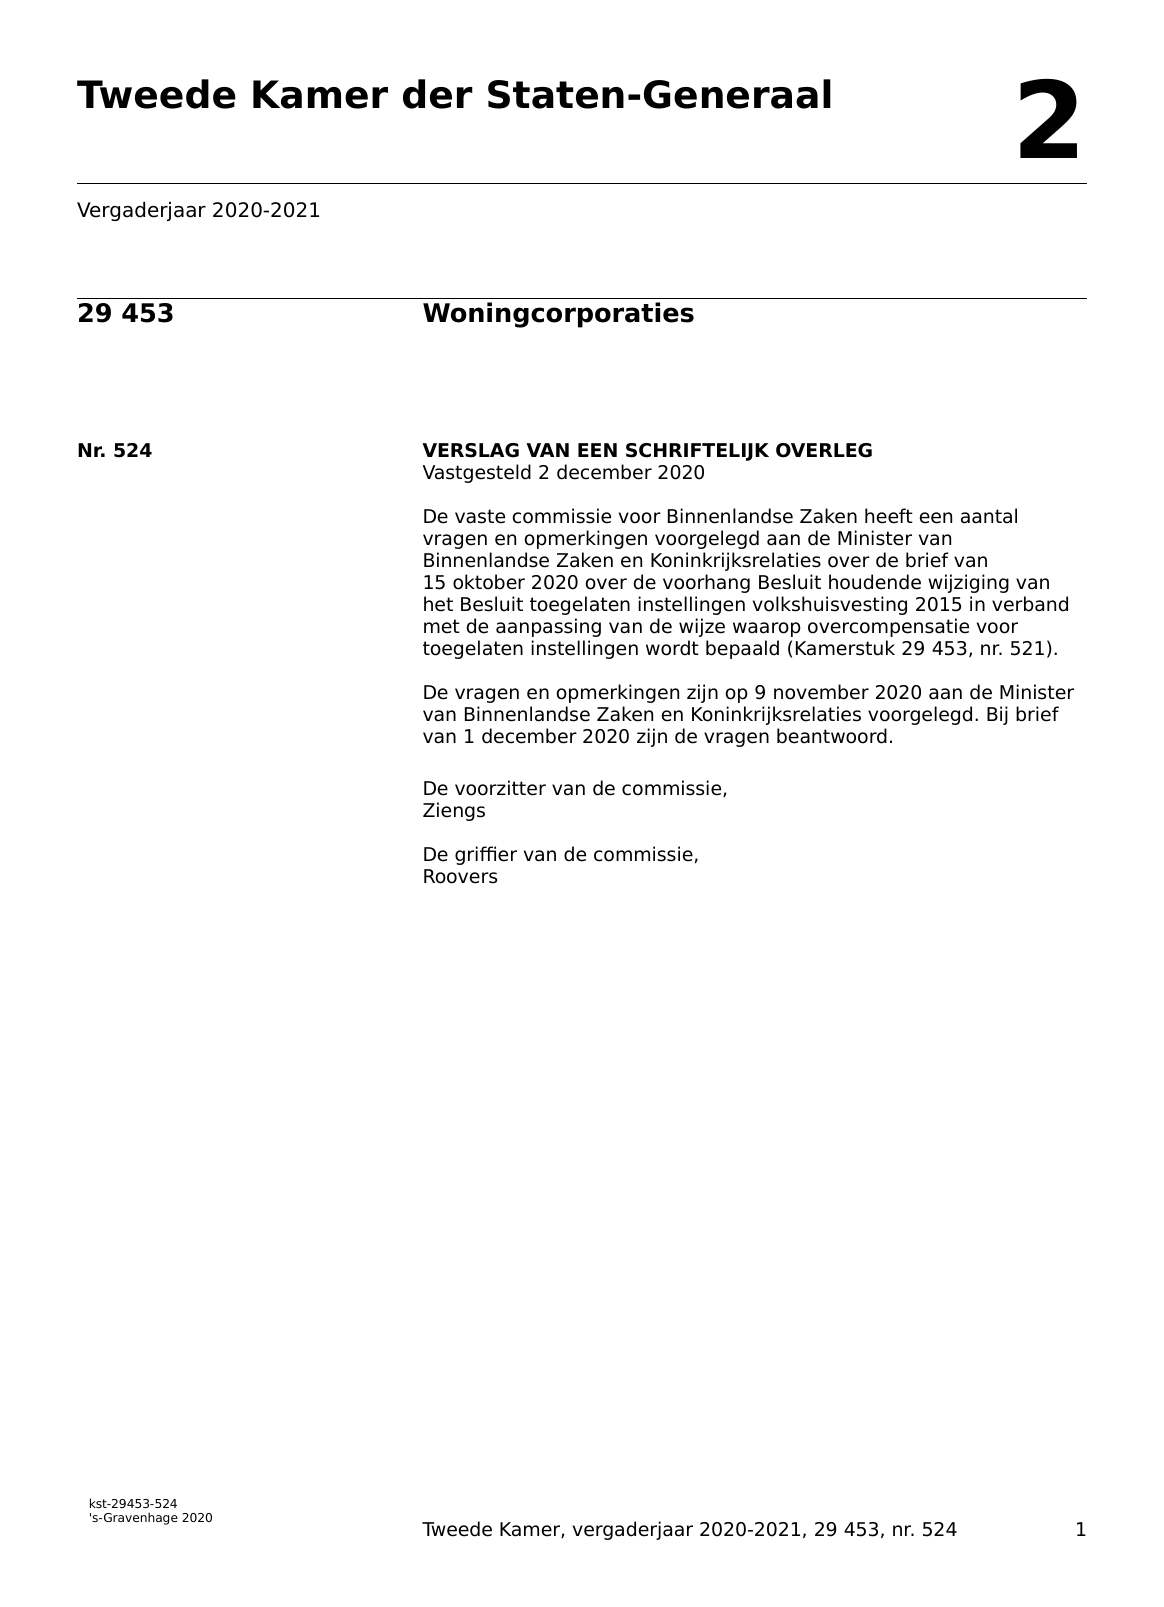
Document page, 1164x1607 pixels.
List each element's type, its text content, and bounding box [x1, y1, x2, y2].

text 's-Gravenhage 2020 [88, 1511, 323, 1525]
text De voorzitter van de commissie, Ziengs [422, 778, 1087, 822]
text kst-29453-524 [88, 1497, 323, 1511]
subtitle Nr. 524 VERSLAG VAN EEN SCHRIFTELIJK OVERLEG [77, 440, 1087, 462]
text De vaste commissie voor Binnenlandse Zaken heeft een aantal vragen en opmerkingen voorgelegd aan de Minister van Binnenlandse Zaken en Koninkrijksrelaties over de brief van 15 oktober 2020 over de voorhang Besluit houdende wijziging van het Besluit toegelaten instellingen volkshuisvesting 2015 in verband met de aanpassing van de wijze waarop overcompensatie voor toegelaten instellingen wordt bepaald (Kamerstuk 29 453, nr. 521). [422, 506, 1087, 660]
table_header Tweede Kamer der Staten-Generaal [77, 59, 886, 183]
subtitle 29 453 Woningcorporaties [77, 299, 1087, 329]
table_header 2 [886, 59, 1087, 183]
text Vastgesteld 2 december 2020 [422, 462, 1087, 484]
table_cell Vergaderjaar 2020-2021 [77, 184, 1087, 298]
text De vragen en opmerkingen zijn op 9 november 2020 aan de Minister van Binnenlandse Zaken en Koninkrijksrelaties voorgelegd. Bij brief van 1 december 2020 zijn de vragen beantwoord. [422, 682, 1087, 748]
text De griffier van de commissie, Roovers [422, 844, 1087, 888]
